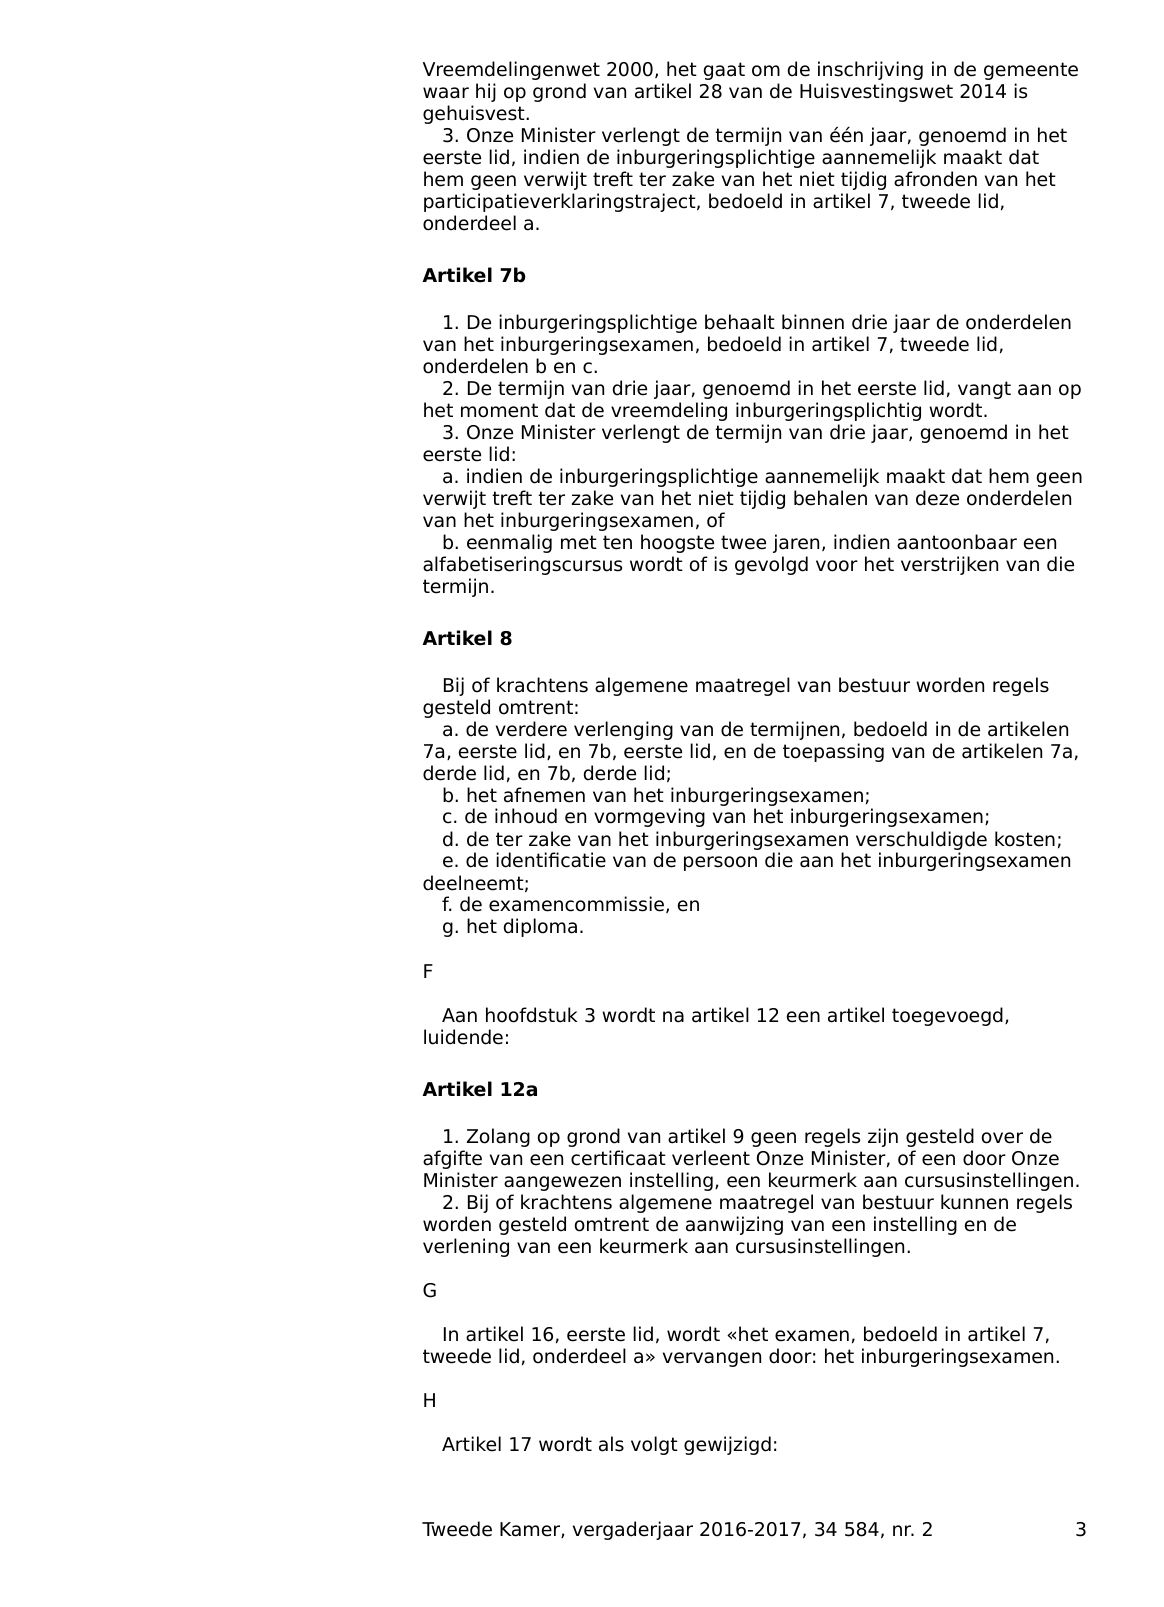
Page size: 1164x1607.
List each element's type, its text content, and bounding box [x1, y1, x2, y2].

text d. de ter zake van het inburgeringsexamen verschuldigde kosten; [422, 828, 1087, 850]
text Vreemdelingenwet 2000, het gaat om de inschrijving in de gemeente waar hij op grond van artikel 28 van de Huisvestingswet 2014 is gehuisvest. [422, 59, 1087, 125]
text b. het afnemen van het inburgeringsexamen; [422, 784, 1087, 806]
text G [422, 1280, 1087, 1302]
text g. het diploma. [422, 916, 1087, 938]
subtitle Artikel 12a [422, 1079, 1087, 1101]
text 2. De termijn van drie jaar, genoemd in het eerste lid, vangt aan op het moment dat de vreemdeling inburgeringsplichtig wordt. [422, 378, 1087, 422]
text F [422, 961, 1087, 982]
text c. de inhoud en vormgeving van het inburgeringsexamen; [422, 806, 1087, 828]
text b. eenmalig met ten hoogste twee jaren, indien aantoonbaar een alfabetiseringscursus wordt of is gevolgd voor het verstrijken van die termijn. [422, 532, 1087, 598]
text a. indien de inburgeringsplichtige aannemelijk maakt dat hem geen verwijt treft ter zake van het niet tijdig behalen van deze onderdelen van het inburgeringsexamen, of [422, 466, 1087, 532]
text a. de verdere verlenging van de termijnen, bedoeld in de artikelen 7a, eerste lid, en 7b, eerste lid, en de toepassing van de artikelen 7a, derde lid, en 7b, derde lid; [422, 718, 1087, 784]
text In artikel 16, eerste lid, wordt «het examen, bedoeld in artikel 7, tweede lid, onderdeel a» vervangen door: het inburgeringsexamen. [422, 1324, 1087, 1368]
text H [422, 1390, 1087, 1412]
text e. de identificatie van de persoon die aan het inburgeringsexamen deelneemt; [422, 850, 1087, 894]
text Artikel 17 wordt als volgt gewijzigd: [422, 1434, 1087, 1456]
subtitle Artikel 7b [422, 265, 1087, 287]
text 2. Bij of krachtens algemene maatregel van bestuur kunnen regels worden gesteld omtrent de aanwijzing van een instelling en de verlening van een keurmerk aan cursusinstellingen. [422, 1192, 1087, 1257]
text 1. Zolang op grond van artikel 9 geen regels zijn gesteld over de afgifte van een certificaat verleent Onze Minister, of een door Onze Minister aangewezen instelling, een keurmerk aan cursusinstellingen. [422, 1126, 1087, 1192]
subtitle Artikel 8 [422, 628, 1087, 649]
text Aan hoofdstuk 3 wordt na artikel 12 een artikel toegevoegd, luidende: [422, 1005, 1087, 1049]
text Bij of krachtens algemene maatregel van bestuur worden regels gesteld omtrent: [422, 674, 1087, 718]
text 3. Onze Minister verlengt de termijn van drie jaar, genoemd in het eerste lid: [422, 422, 1087, 466]
text f. de examencommissie, en [422, 894, 1087, 916]
text 1. De inburgeringsplichtige behaalt binnen drie jaar de onderdelen van het inburgeringsexamen, bedoeld in artikel 7, tweede lid, onderdelen b en c. [422, 312, 1087, 378]
text 3. Onze Minister verlengt de termijn van één jaar, genoemd in het eerste lid, indien de inburgeringsplichtige aannemelijk maakt dat hem geen verwijt treft ter zake van het niet tijdig afronden van het participatieverklaringstraject, bedoeld in artikel 7, tweede lid, onderdeel a. [422, 125, 1087, 235]
